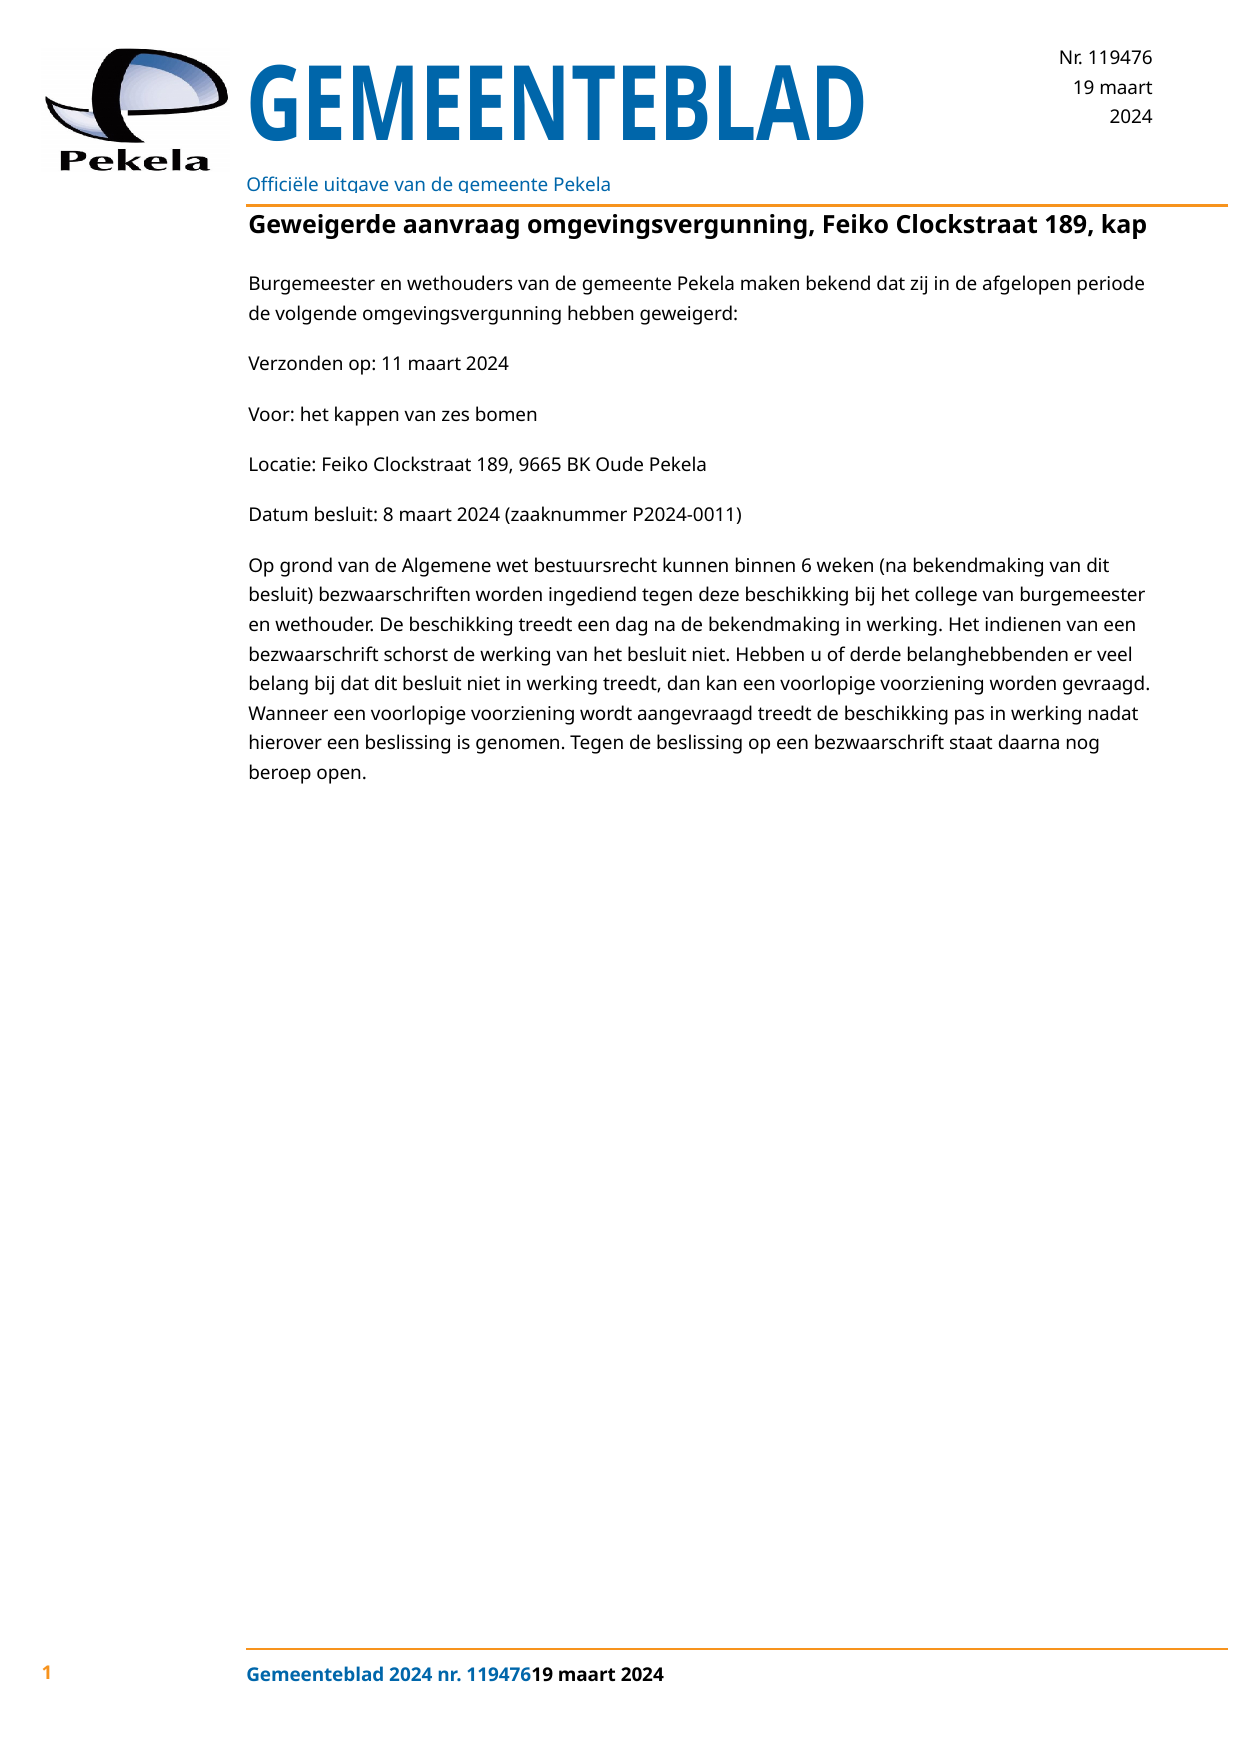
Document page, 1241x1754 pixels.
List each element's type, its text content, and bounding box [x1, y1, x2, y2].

text Burgemeester en wethouders van de gemeente Pekela maken bekend dat zij in de afgelopen periode de volgende omgevingsvergunning hebben geweigerd: [248, 270, 1152, 326]
text Voor: het kappen van zes bomen [248, 401, 1152, 426]
text Verzonden op: 11 maart 2024 [248, 350, 1152, 376]
text Op grond van de Algemene wet bestuursrecht kunnen binnen 6 weken (na bekendmaking van dit besluit) bezwaarschriften worden ingediend tegen deze beschikking bij het college van burgemeester en wethouder. De beschikking treedt een dag na de bekendmaking in werking. Het indienen van een bezwaarschrift schorst de werking van het besluit niet. Hebben u of derde belanghebbenden er veel belang bij dat dit besluit niet in werking treedt, dan kan een voorlopige voorziening worden gevraagd. Wanneer een voorlopige voorziening wordt aangevraagd treedt de beschikking pas in werking nadat hierover een beslissing is genomen. Tegen de beslissing op een bezwaarschrift staat daarna nog beroep open. [248, 552, 1152, 785]
text Locatie: Feiko Clockstraat 189, 9665 BK Oude Pekela [248, 451, 1152, 477]
text Geweigerde aanvraag omgevingsvergunning, Feiko Clockstraat 189, kap [248, 207, 1152, 241]
picture [41, 47, 231, 172]
text Datum besluit: 8 maart 2024 (zaaknummer P2024-0011) [248, 502, 1152, 527]
